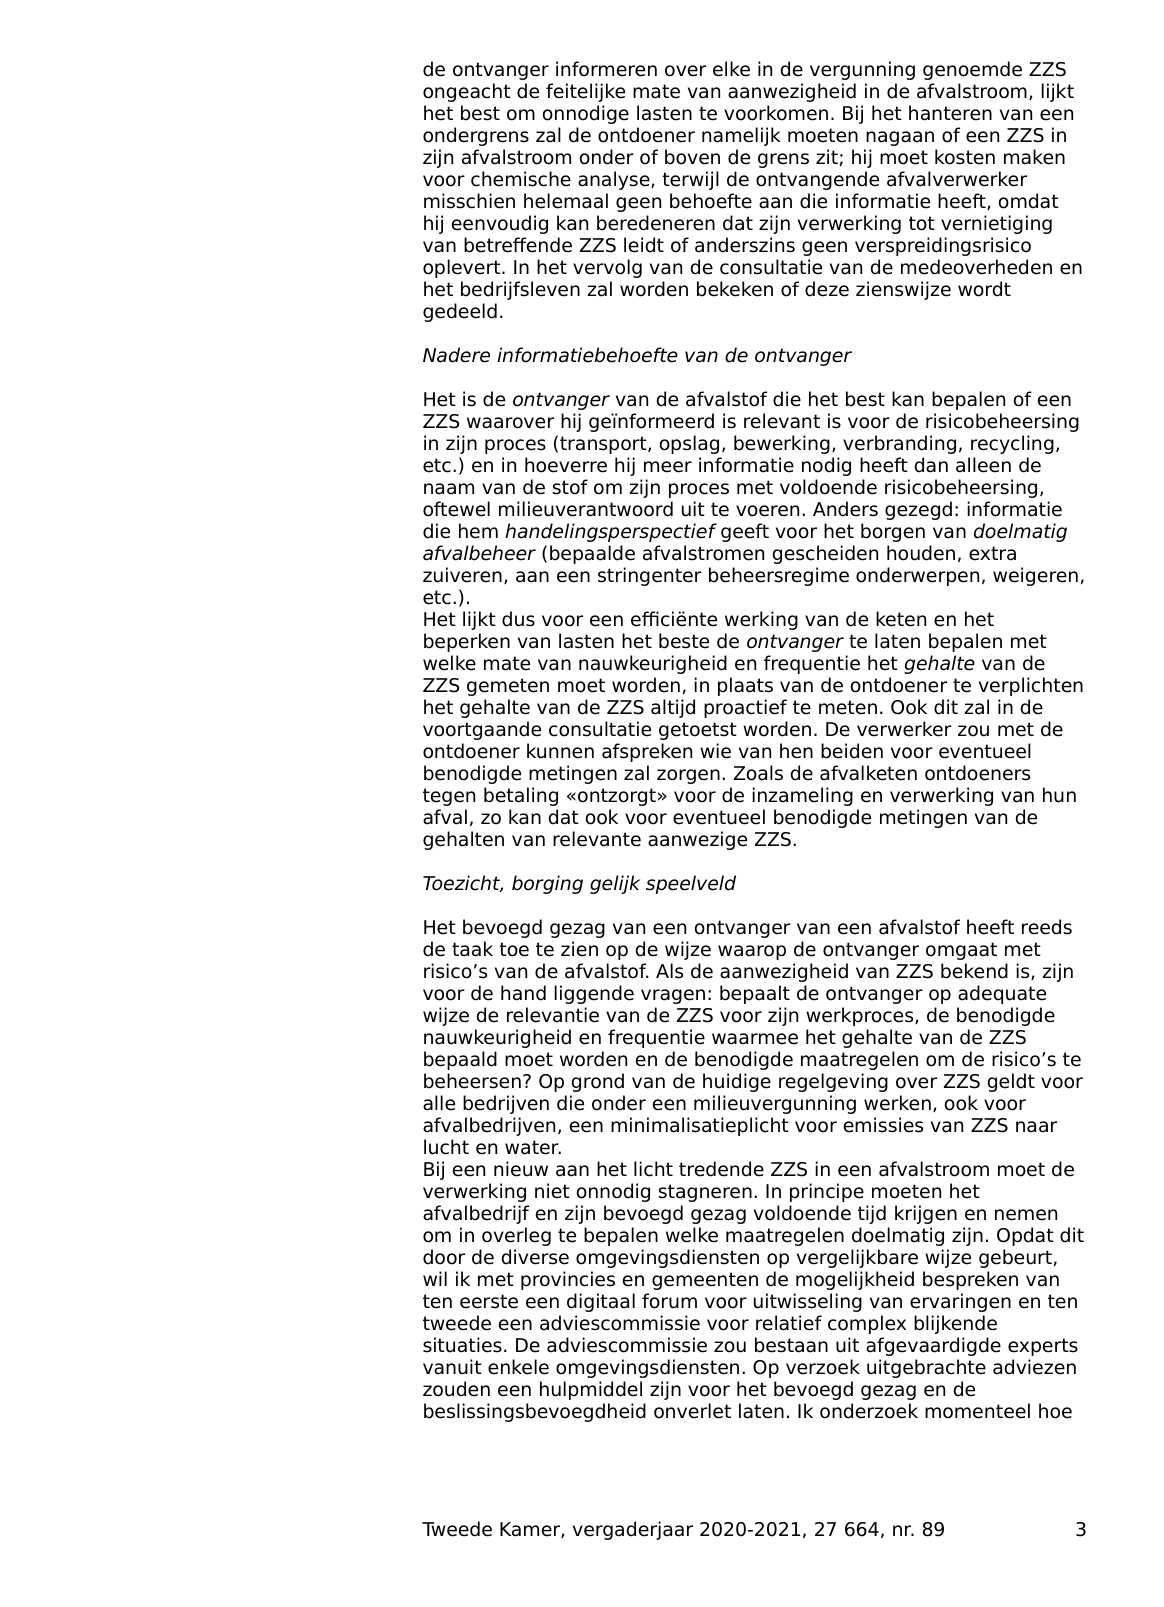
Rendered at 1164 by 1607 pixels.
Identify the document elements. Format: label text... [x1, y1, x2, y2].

subtitle Nadere informatiebehoefte van de ontvanger [422, 345, 1087, 367]
text Het lijkt dus voor een efficiënte werking van de keten en het beperken van lasten het beste de ontvanger te laten bepalen met welke mate van nauwkeurigheid en frequentie het gehalte van de ZZS gemeten moet worden, in plaats van de ontdoener te verplichten het gehalte van de ZZS altijd proactief te meten. Ook dit zal in de voortgaande consultatie getoetst worden. De verwerker zou met de ontdoener kunnen afspreken wie van hen beiden voor eventueel benodigde metingen zal zorgen. Zoals de afvalketen ontdoeners tegen betaling «ontzorgt» voor de inzameling en verwerking van hun afval, zo kan dat ook voor eventueel benodigde metingen van de gehalten van relevante aanwezige ZZS. [422, 609, 1087, 851]
text Het bevoegd gezag van een ontvanger van een afvalstof heeft reeds de taak toe te zien op de wijze waarop de ontvanger omgaat met risico’s van de afvalstof. Als de aanwezigheid van ZZS bekend is, zijn voor de hand liggende vragen: bepaalt de ontvanger op adequate wijze de relevantie van de ZZS voor zijn werkproces, de benodigde nauwkeurigheid en frequentie waarmee het gehalte van de ZZS bepaald moet worden en de benodigde maatregelen om de risico’s te beheersen? Op grond van de huidige regelgeving over ZZS geldt voor alle bedrijven die onder een milieuvergunning werken, ook voor afvalbedrijven, een minimalisatieplicht voor emissies van ZZS naar lucht en water. [422, 917, 1087, 1159]
text Het is de ontvanger van de afvalstof die het best kan bepalen of een ZZS waarover hij geïnformeerd is relevant is voor de risicobeheersing in zijn proces (transport, opslag, bewerking, verbranding, recycling, etc.) en in hoeverre hij meer informatie nodig heeft dan alleen de naam van de stof om zijn proces met voldoende risicobeheersing, oftewel milieuverantwoord uit te voeren. Anders gezegd: informatie die hem handelingsperspectief geeft voor het borgen van doelmatig afvalbeheer (bepaalde afvalstromen gescheiden houden, extra zuiveren, aan een stringenter beheersregime onderwerpen, weigeren, etc.). [422, 389, 1087, 609]
subtitle Toezicht, borging gelijk speelveld [422, 873, 1087, 895]
text Bij een nieuw aan het licht tredende ZZS in een afvalstroom moet de verwerking niet onnodig stagneren. In principe moeten het afvalbedrijf en zijn bevoegd gezag voldoende tijd krijgen en nemen om in overleg te bepalen welke maatregelen doelmatig zijn. Opdat dit door de diverse omgevingsdiensten op vergelijkbare wijze gebeurt, wil ik met provincies en gemeenten de mogelijkheid bespreken van ten eerste een digitaal forum voor uitwisseling van ervaringen en ten tweede een adviescommissie voor relatief complex blijkende situaties. De adviescommissie zou bestaan uit afgevaardigde experts vanuit enkele omgevingsdiensten. Op verzoek uitgebrachte adviezen zouden een hulpmiddel zijn voor het bevoegd gezag en de beslissingsbevoegdheid onverlet laten. Ik onderzoek momenteel hoe [422, 1159, 1087, 1423]
text de ontvanger informeren over elke in de vergunning genoemde ZZS ongeacht de feitelijke mate van aanwezigheid in de afvalstroom, lijkt het best om onnodige lasten te voorkomen. Bij het hanteren van een ondergrens zal de ontdoener namelijk moeten nagaan of een ZZS in zijn afvalstroom onder of boven de grens zit; hij moet kosten maken voor chemische analyse, terwijl de ontvangende afvalverwerker misschien helemaal geen behoefte aan die informatie heeft, omdat hij eenvoudig kan beredeneren dat zijn verwerking tot vernietiging van betreffende ZZS leidt of anderszins geen verspreidingsrisico oplevert. In het vervolg van de consultatie van de medeoverheden en het bedrijfsleven zal worden bekeken of deze zienswijze wordt gedeeld. [422, 59, 1087, 323]
